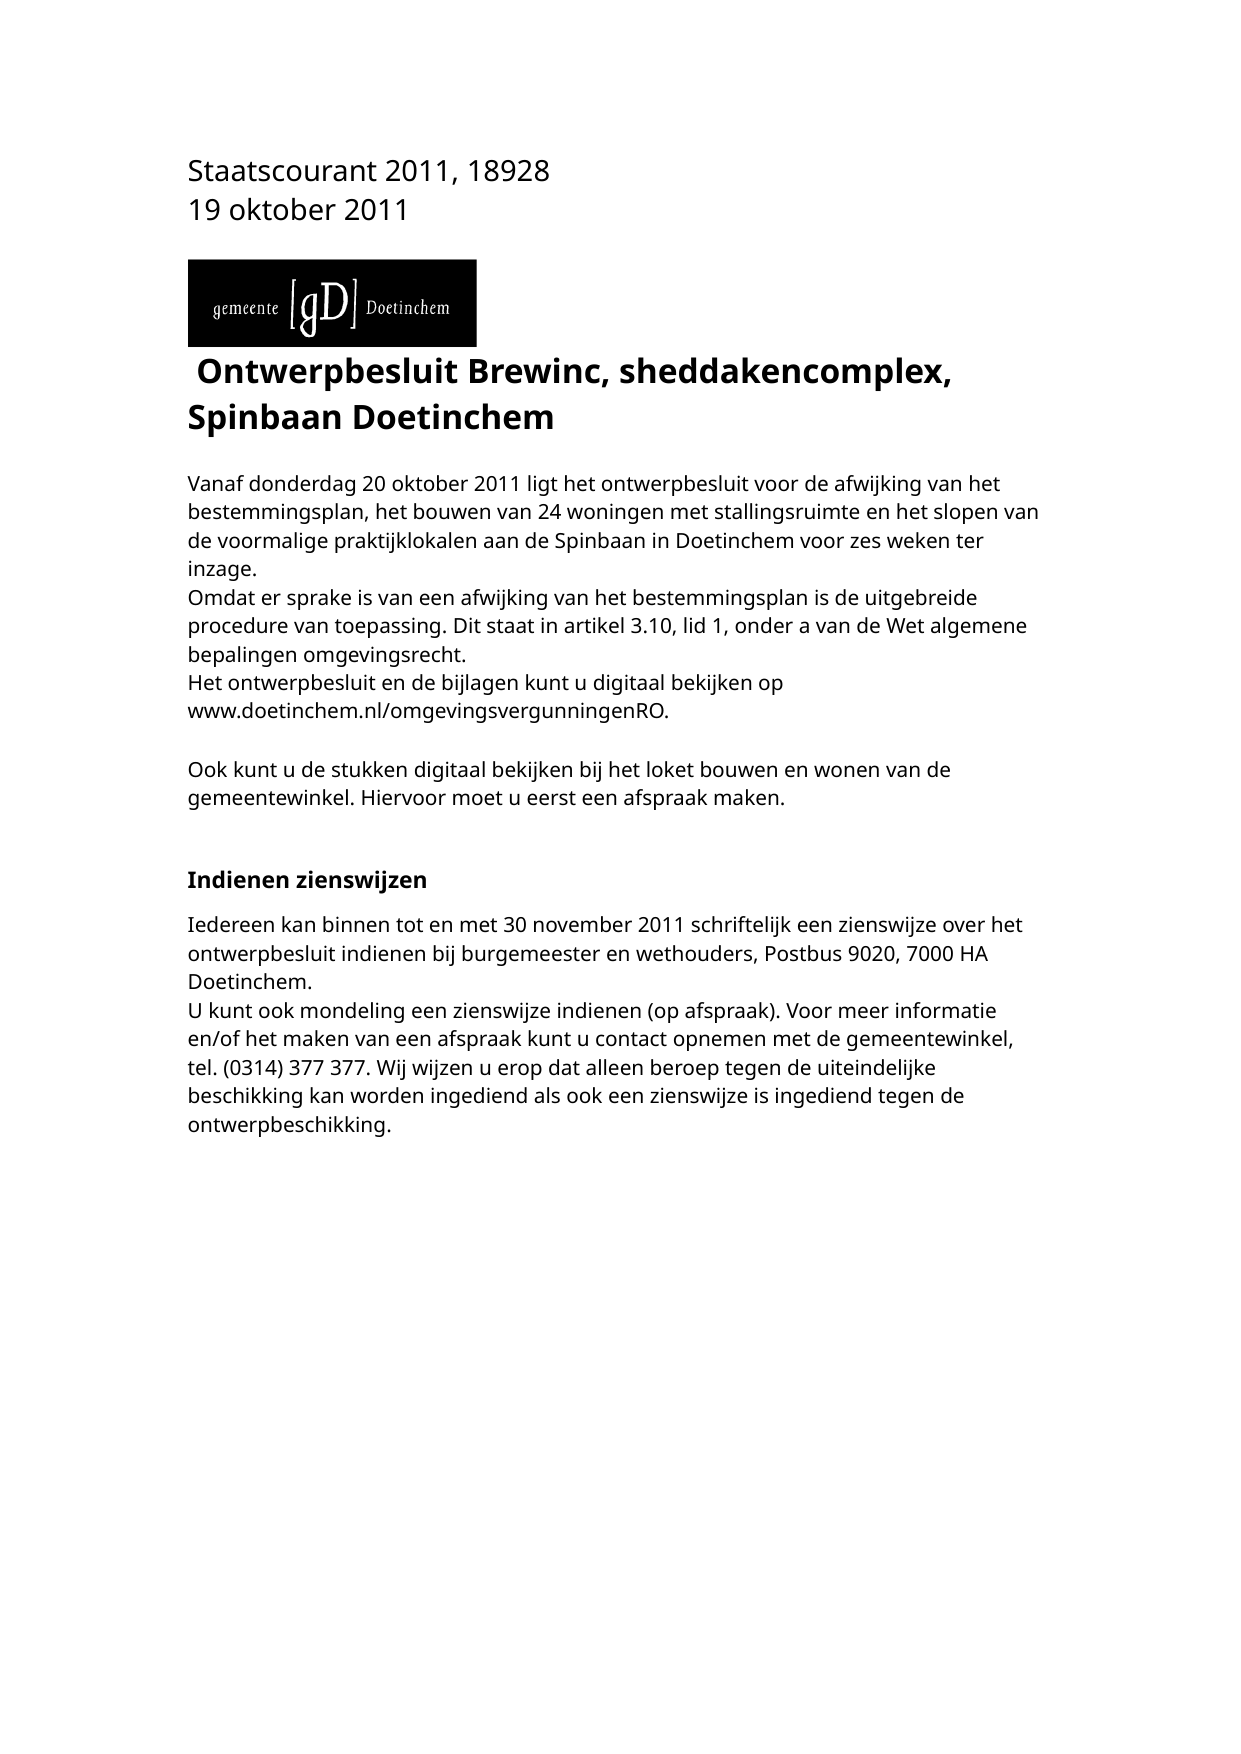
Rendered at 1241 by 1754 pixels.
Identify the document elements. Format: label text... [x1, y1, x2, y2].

subtitle Indienen zienswijzen [187, 864, 1053, 896]
subtitle Ontwerpbesluit Brewinc, sheddakencomplex, Spinbaan Doetinchem [187, 271, 1053, 439]
picture [187, 258, 477, 348]
text 19 oktober 2011 [187, 190, 1053, 229]
text Iedereen kan binnen tot en met 30 november 2011 schriftelijk een zienswijze over het ontwerpbesluit indienen bij burgemeester en wethouders, Postbus 9020, 7000 HA Doetinchem. [187, 911, 1053, 996]
text Ook kunt u de stukken digitaal bekijken bij het loket bouwen en wonen van de gemeentewinkel. Hiervoor moet u eerst een afspraak maken. [187, 755, 1053, 812]
text Omdat er sprake is van een afwijking van het bestemmingsplan is de uitgebreide procedure van toepassing. Dit staat in artikel 3.10, lid 1, onder a van de Wet algemene bepalingen omgevingsrecht. [187, 583, 1053, 668]
text Vanaf donderdag 20 oktober 2011 ligt het ontwerpbesluit voor de afwijking van het bestemmingsplan, het bouwen van 24 woningen met stallingsruimte en het slopen van de voormalige praktijklokalen aan de Spinbaan in Doetinchem voor zes weken ter inzage. [187, 469, 1053, 583]
text U kunt ook mondeling een zienswijze indienen (op afspraak). Voor meer informatie en/of het maken van een afspraak kunt u contact opnemen met de gemeentewinkel, tel. (0314) 377 377. Wij wijzen u erop dat alleen beroep tegen de uiteindelijke beschikking kan worden ingediend als ook een zienswijze is ingediend tegen de ontwerpbeschikking. [187, 996, 1053, 1138]
text Staatscourant 2011, 18928 [187, 150, 1053, 190]
text Het ontwerpbesluit en de bijlagen kunt u digitaal bekijken op www.doetinchem.nl/omgevingsvergunningenRO. [187, 668, 1053, 725]
